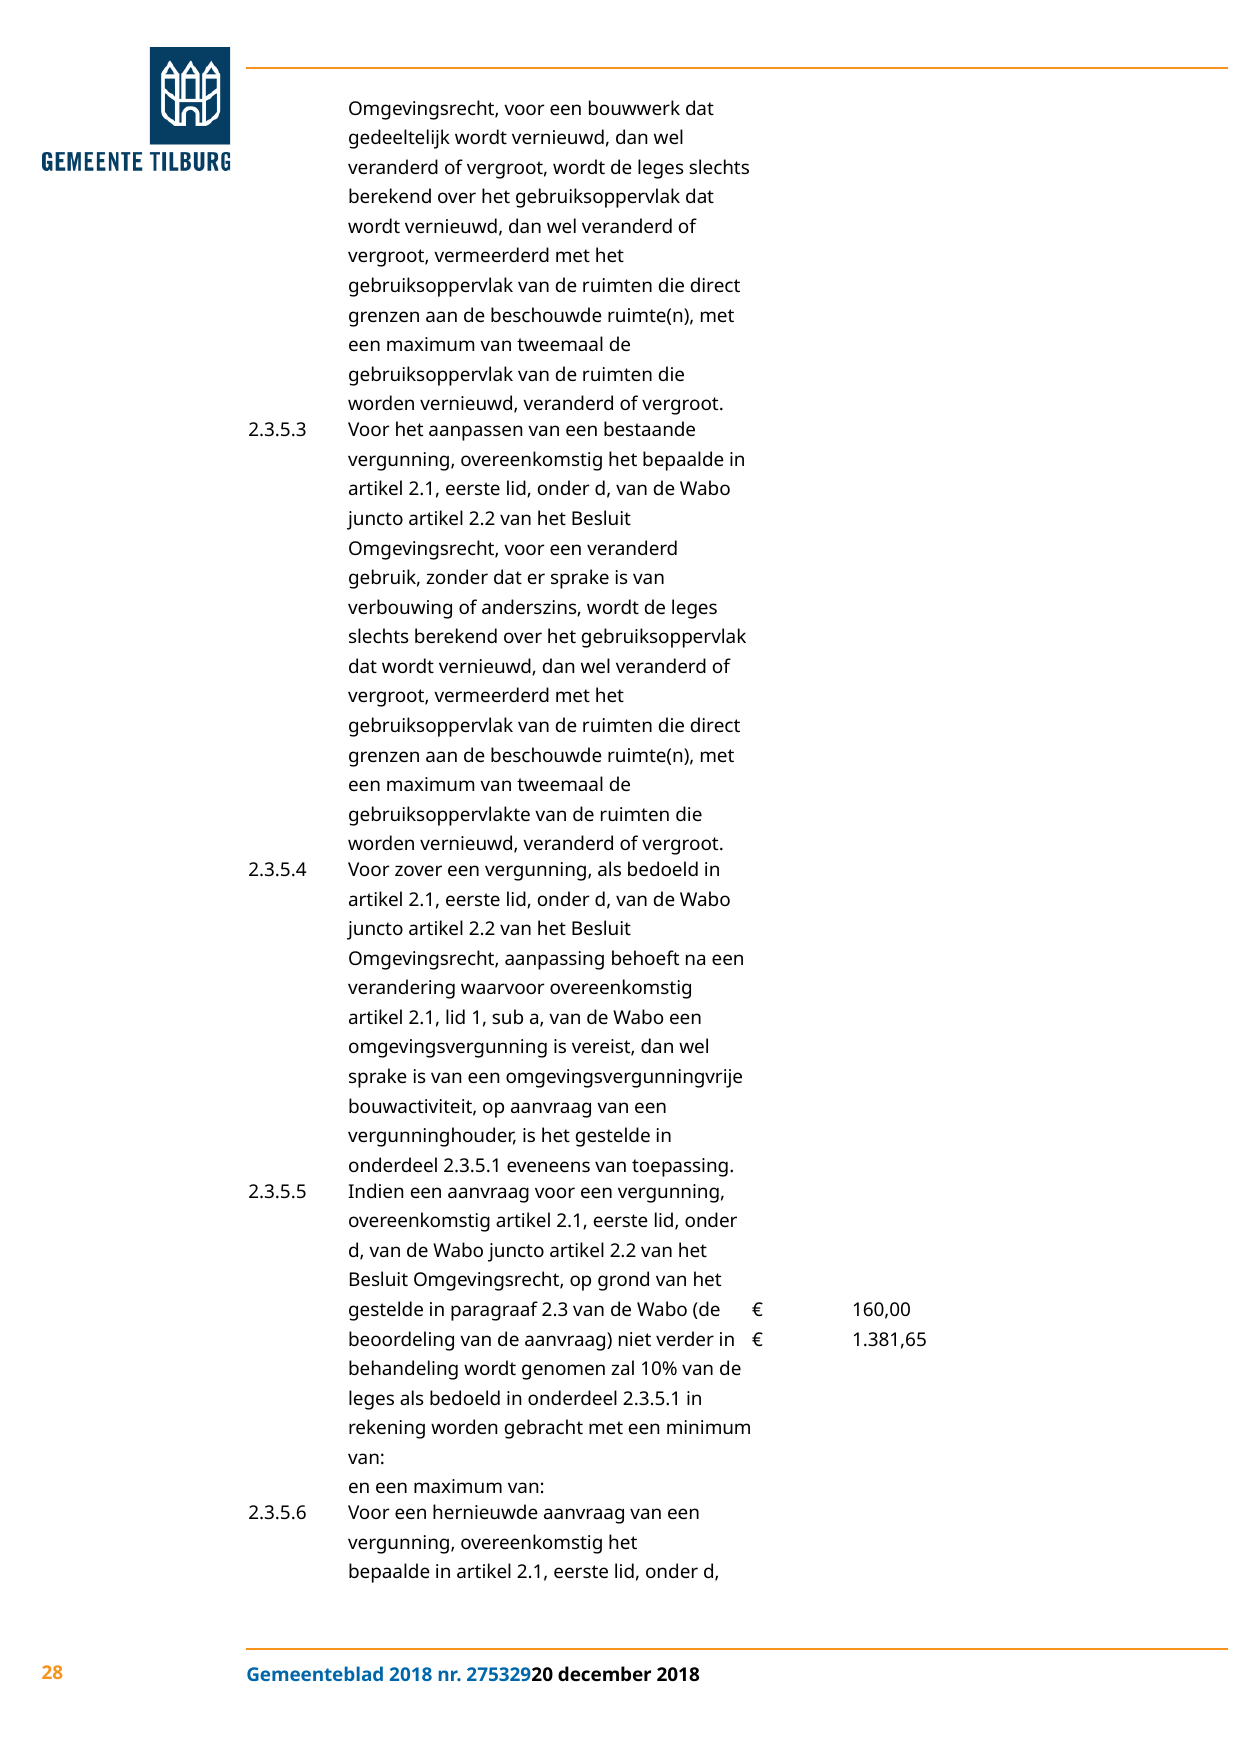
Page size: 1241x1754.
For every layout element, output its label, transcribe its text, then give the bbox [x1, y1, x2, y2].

table_cell [852, 416, 1152, 856]
table_cell 2.3.5.4 [248, 856, 348, 1178]
table_cell 2.3.5.6 [248, 1499, 348, 1584]
table_cell 2.3.5.5 [248, 1178, 348, 1499]
table_cell [852, 856, 1152, 1178]
table_cell Omgevingsrecht, voor een bouwwerk dat gedeeltelijk wordt vernieuwd, dan wel veranderd of vergroot, wordt de leges slechts berekend over het gebruiksoppervlak dat wordt vernieuwd, dan wel veranderd of vergroot, vermeerderd met het gebruiksoppervlak van de ruimten die direct grenzen aan de beschouwde ruimte(n), met een maximum van tweemaal de gebruiksoppervlak van de ruimten die worden vernieuwd, veranderd of vergroot. [348, 95, 752, 416]
table_cell [852, 1499, 1152, 1584]
table_cell Voor een hernieuwde aanvraag van een vergunning, overeenkomstig het bepaalde in artikel 2.1, eerste lid, onder d, [348, 1499, 752, 1584]
table_cell [752, 416, 852, 856]
table_cell 160,00 1.381,65 [852, 1178, 1152, 1499]
table_cell € € [752, 1178, 852, 1499]
table_cell 2.3.5.3 [248, 416, 348, 856]
table_cell Voor zover een vergunning, als bedoeld in artikel 2.1, eerste lid, onder d, van de Wabo juncto artikel 2.2 van het Besluit Omgevingsrecht, aanpassing behoeft na een verandering waarvoor overeenkomstig artikel 2.1, lid 1, sub a, van de Wabo een omgevingsvergunning is vereist, dan wel sprake is van een omgevingsvergunningvrije bouwactiviteit, op aanvraag van een vergunninghouder, is het gestelde in onderdeel 2.3.5.1 eveneens van toepassing. [348, 856, 752, 1178]
table_cell [248, 95, 348, 416]
table_cell [752, 1499, 852, 1584]
table_cell [752, 95, 852, 416]
table_cell Voor het aanpassen van een bestaande vergunning, overeenkomstig het bepaalde in artikel 2.1, eerste lid, onder d, van de Wabo juncto artikel 2.2 van het Besluit Omgevingsrecht, voor een veranderd gebruik, zonder dat er sprake is van verbouwing of anderszins, wordt de leges slechts berekend over het gebruiksoppervlak dat wordt vernieuwd, dan wel veranderd of vergroot, vermeerderd met het gebruiksoppervlak van de ruimten die direct grenzen aan de beschouwde ruimte(n), met een maximum van tweemaal de gebruiksoppervlakte van de ruimten die worden vernieuwd, veranderd of vergroot. [348, 416, 752, 856]
picture [41, 47, 231, 172]
table_cell Indien een aanvraag voor een vergunning, overeenkomstig artikel 2.1, eerste lid, onder d, van de Wabo juncto artikel 2.2 van het Besluit Omgevingsrecht, op grond van het gestelde in paragraaf 2.3 van de Wabo (de beoordeling van de aanvraag) niet verder in behandeling wordt genomen zal 10% van de leges als bedoeld in onderdeel 2.3.5.1 in rekening worden gebracht met een minimum van: en een maximum van: [348, 1178, 752, 1499]
table_cell [852, 95, 1152, 416]
table_cell [752, 856, 852, 1178]
